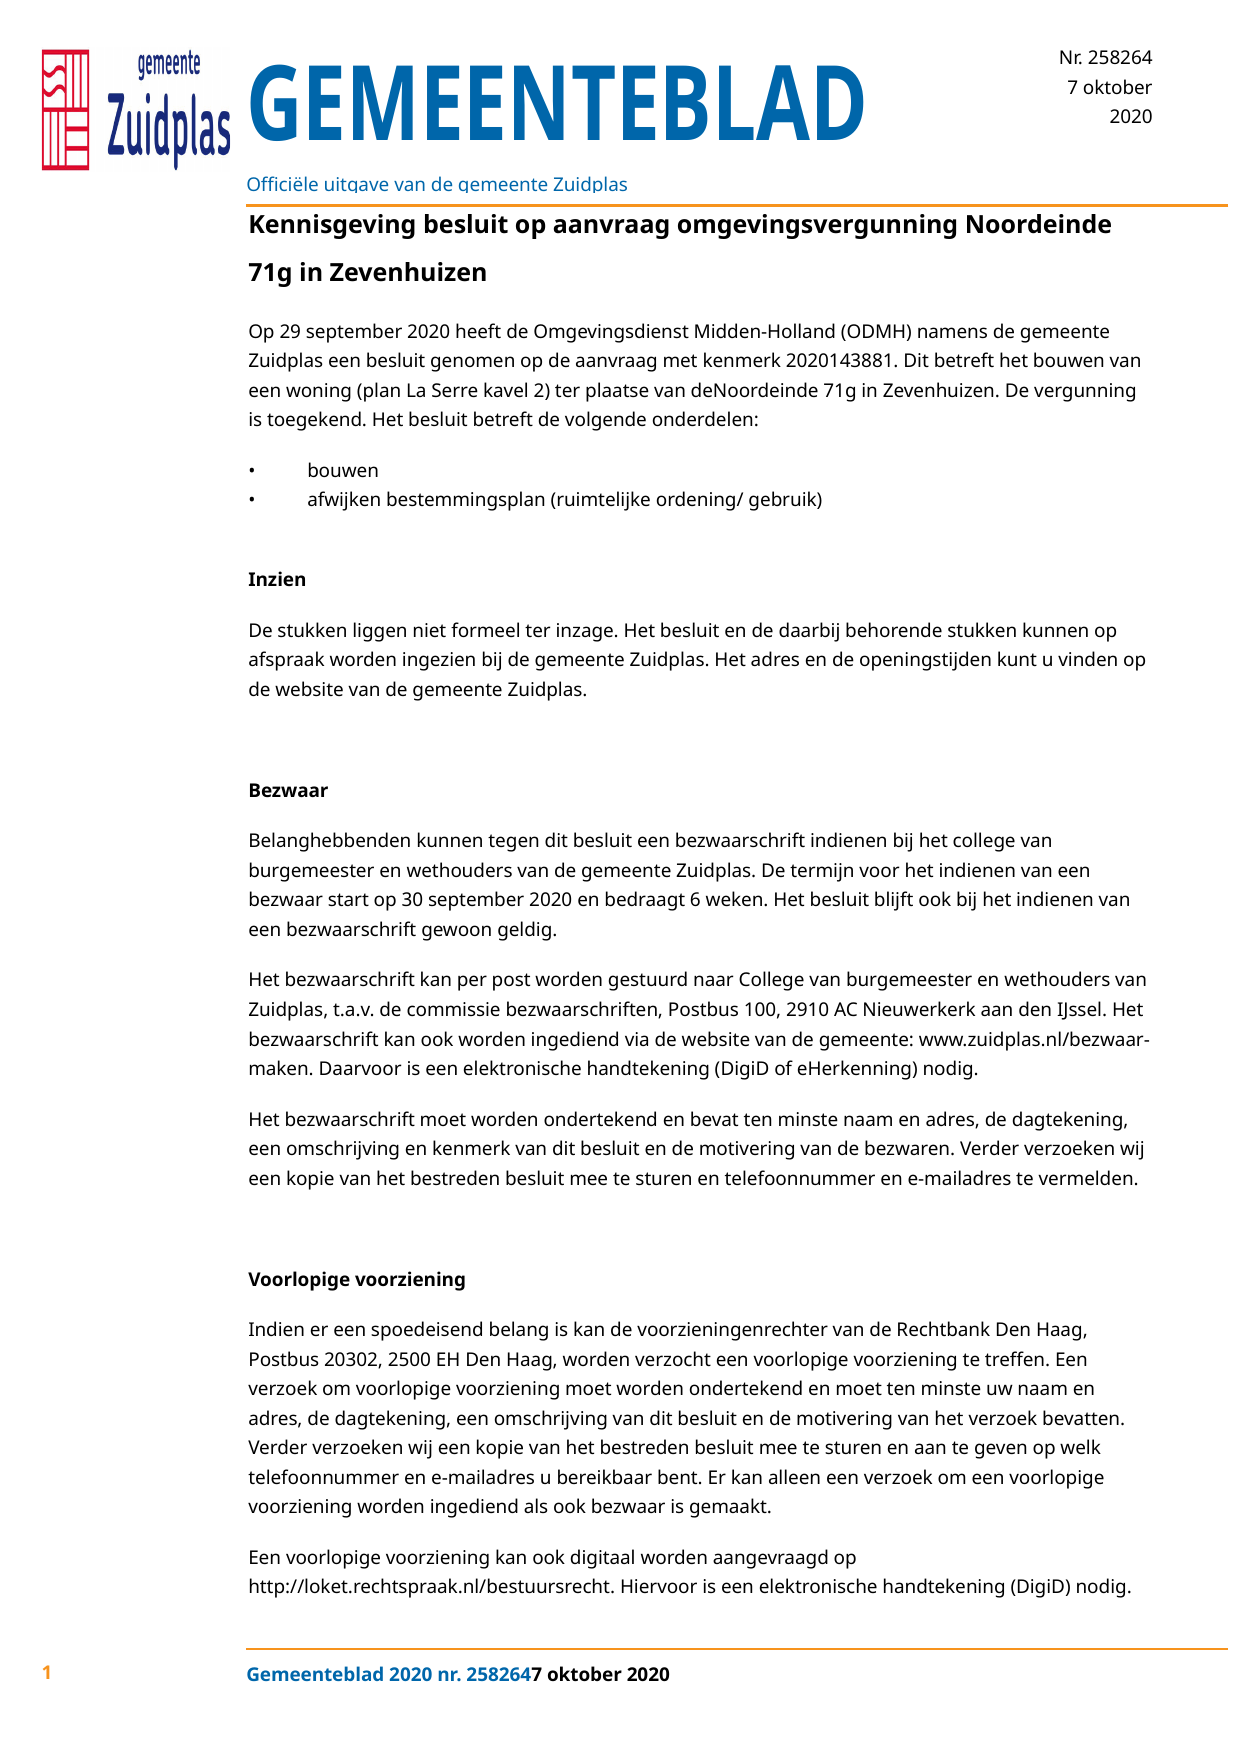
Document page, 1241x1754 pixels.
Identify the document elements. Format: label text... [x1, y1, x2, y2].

text De stukken liggen niet formeel ter inzage. Het besluit en de daarbij behorende stukken kunnen op afspraak worden ingezien bij de gemeente Zuidplas. Het adres en de openingstijden kunt u vinden op de website van de gemeente Zuidplas. [248, 617, 1152, 702]
text Inzien [248, 567, 1152, 592]
list afwijken bestemmingsplan (ruimtelijke ordening/ gebruik) [248, 487, 1152, 512]
text Het bezwaarschrift kan per post worden gestuurd naar College van burgemeester en wethouders van Zuidplas, t.a.v. de commissie bezwaarschriften, Postbus 100, 2910 AC Nieuwerkerk aan den IJssel. Het bezwaarschrift kan ook worden ingediend via de website van de gemeente: www.zuidplas.nl/bezwaar-maken. Daarvoor is een elektronische handtekening (DigiD of eHerkenning) nodig. [248, 967, 1152, 1081]
text Het bezwaarschrift moet worden ondertekend en bevat ten minste naam en adres, de dagtekening, een omschrijving en kenmerk van dit besluit en de motivering van de bezwaren. Verder verzoeken wij een kopie van het bestreden besluit mee te sturen en telefoonnummer en e-mailadres te vermelden. [248, 1106, 1152, 1191]
text Voorlopige voorziening [248, 1266, 1152, 1292]
text Belanghebbenden kunnen tegen dit besluit een bezwaarschrift indienen bij het college van burgemeester en wethouders van de gemeente Zuidplas. De termijn voor het indienen van een bezwaar start op 30 september 2020 en bedraagt 6 weken. Het besluit blijft ook bij het indienen van een bezwaarschrift gewoon geldig. [248, 827, 1152, 942]
list bouwen [248, 457, 1152, 483]
picture [41, 47, 231, 172]
text Een voorlopige voorziening kan ook digitaal worden aangevraagd op http://loket.rechtspraak.nl/bestuursrecht. Hiervoor is een elektronische handtekening (DigiD) nodig. [248, 1544, 1152, 1599]
text Bezwaar [248, 777, 1152, 803]
text Kennisgeving besluit op aanvraag omgevingsvergunning Noordeinde 71g in Zevenhuizen [248, 207, 1152, 288]
text Op 29 september 2020 heeft de Omgevingsdienst Midden-Holland (ODMH) namens de gemeente Zuidplas een besluit genomen op de aanvraag met kenmerk 2020143881. Dit betreft het bouwen van een woning (plan La Serre kavel 2) ter plaatse van deNoordeinde 71g in Zevenhuizen. De vergunning is toegekend. Het besluit betreft de volgende onderdelen: [248, 318, 1152, 432]
text Indien er een spoedeisend belang is kan de voorzieningenrechter van de Rechtbank Den Haag, Postbus 20302, 2500 EH Den Haag, worden verzocht een voorlopige voorziening te treffen. Een verzoek om voorlopige voorziening moet worden ondertekend en moet ten minste uw naam en adres, de dagtekening, een omschrijving van dit besluit en de motivering van het verzoek bevatten. Verder verzoeken wij een kopie van het bestreden besluit mee te sturen en aan te geven op welk telefoonnummer en e-mailadres u bereikbaar bent. Er kan alleen een verzoek om een voorlopige voorziening worden ingediend als ook bezwaar is gemaakt. [248, 1316, 1152, 1519]
